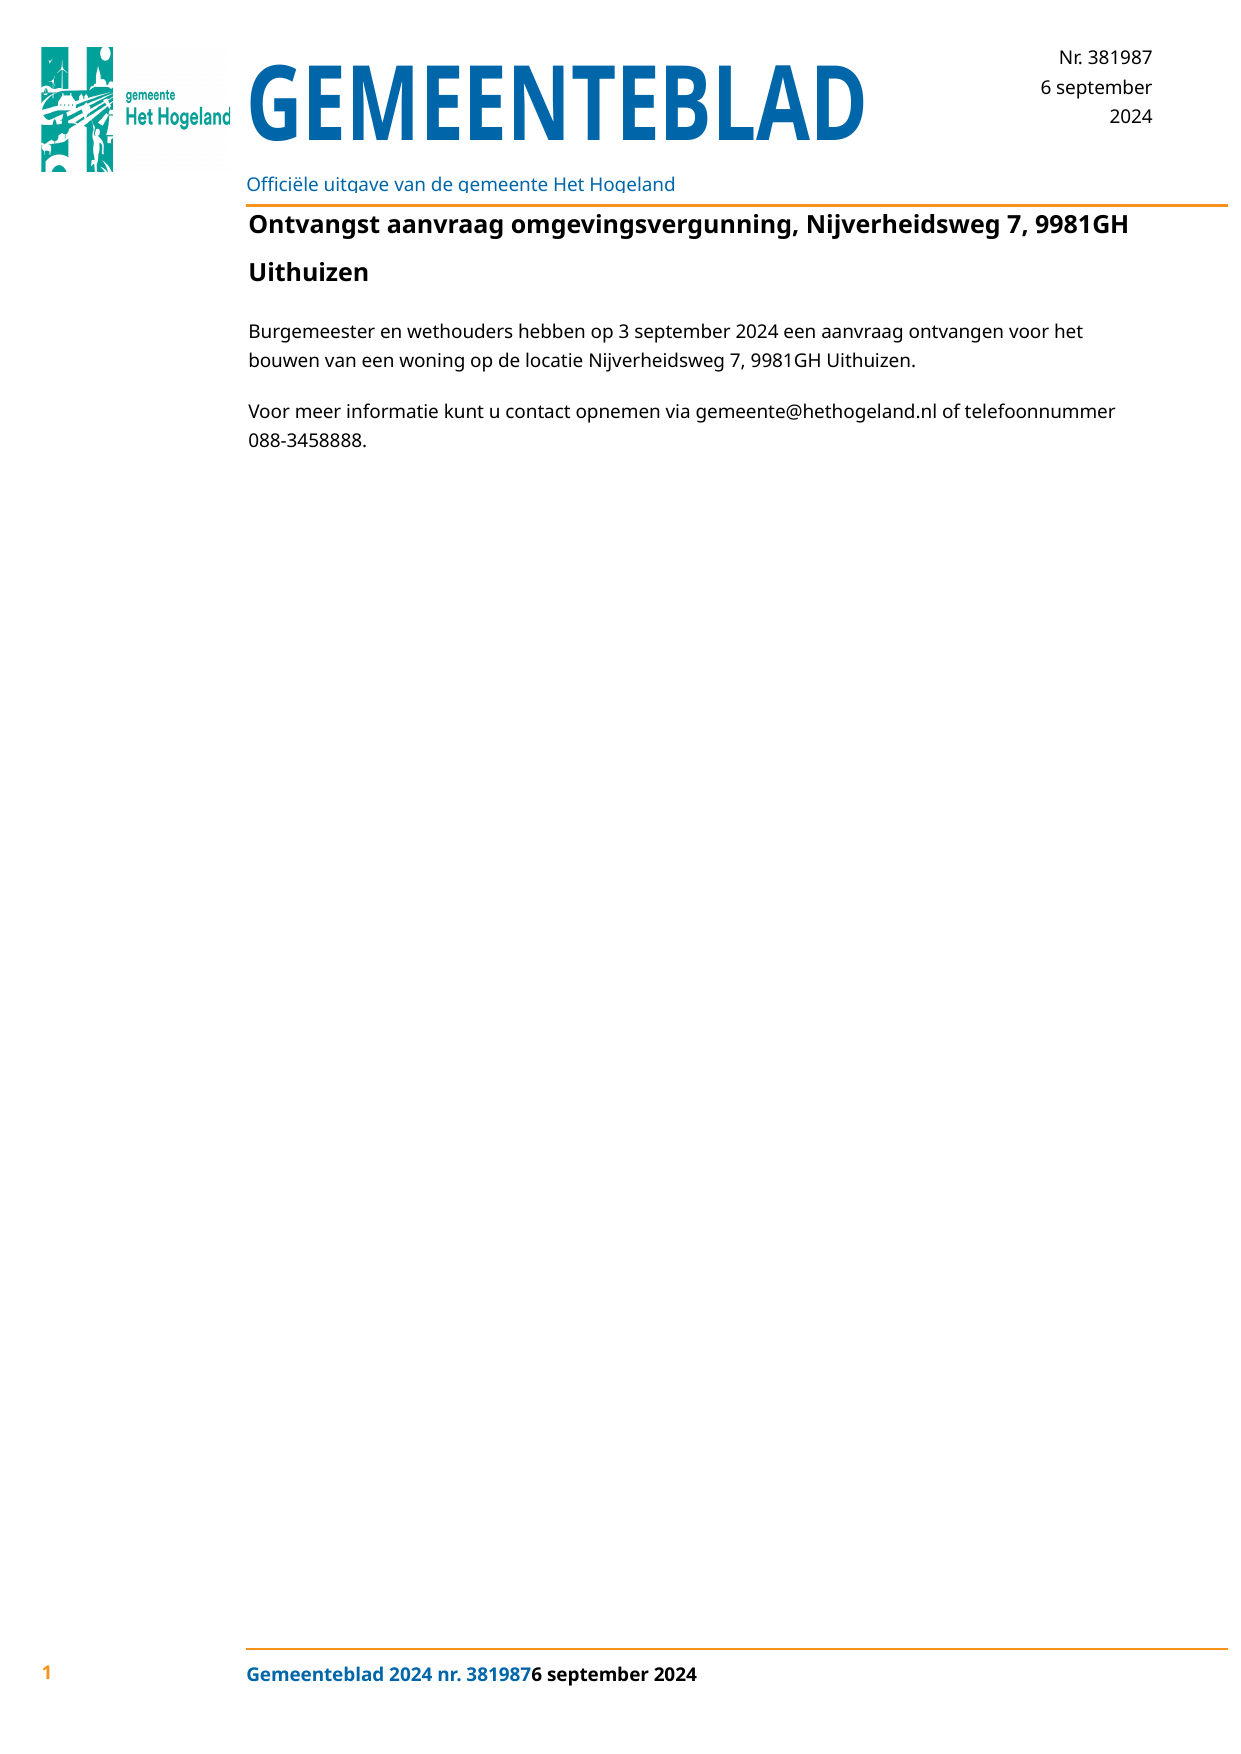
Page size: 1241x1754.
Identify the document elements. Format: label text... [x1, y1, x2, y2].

text Burgemeester en wethouders hebben op 3 september 2024 een aanvraag ontvangen voor het bouwen van een woning op de locatie Nijverheidsweg 7, 9981GH Uithuizen. [248, 318, 1152, 373]
text Ontvangst aanvraag omgevingsvergunning, Nijverheidsweg 7, 9981GH Uithuizen [248, 207, 1152, 288]
picture [41, 47, 231, 172]
text Voor meer informatie kunt u contact opnemen via gemeente@hethogeland.nl of telefoonnummer 088-3458888. [248, 398, 1152, 453]
